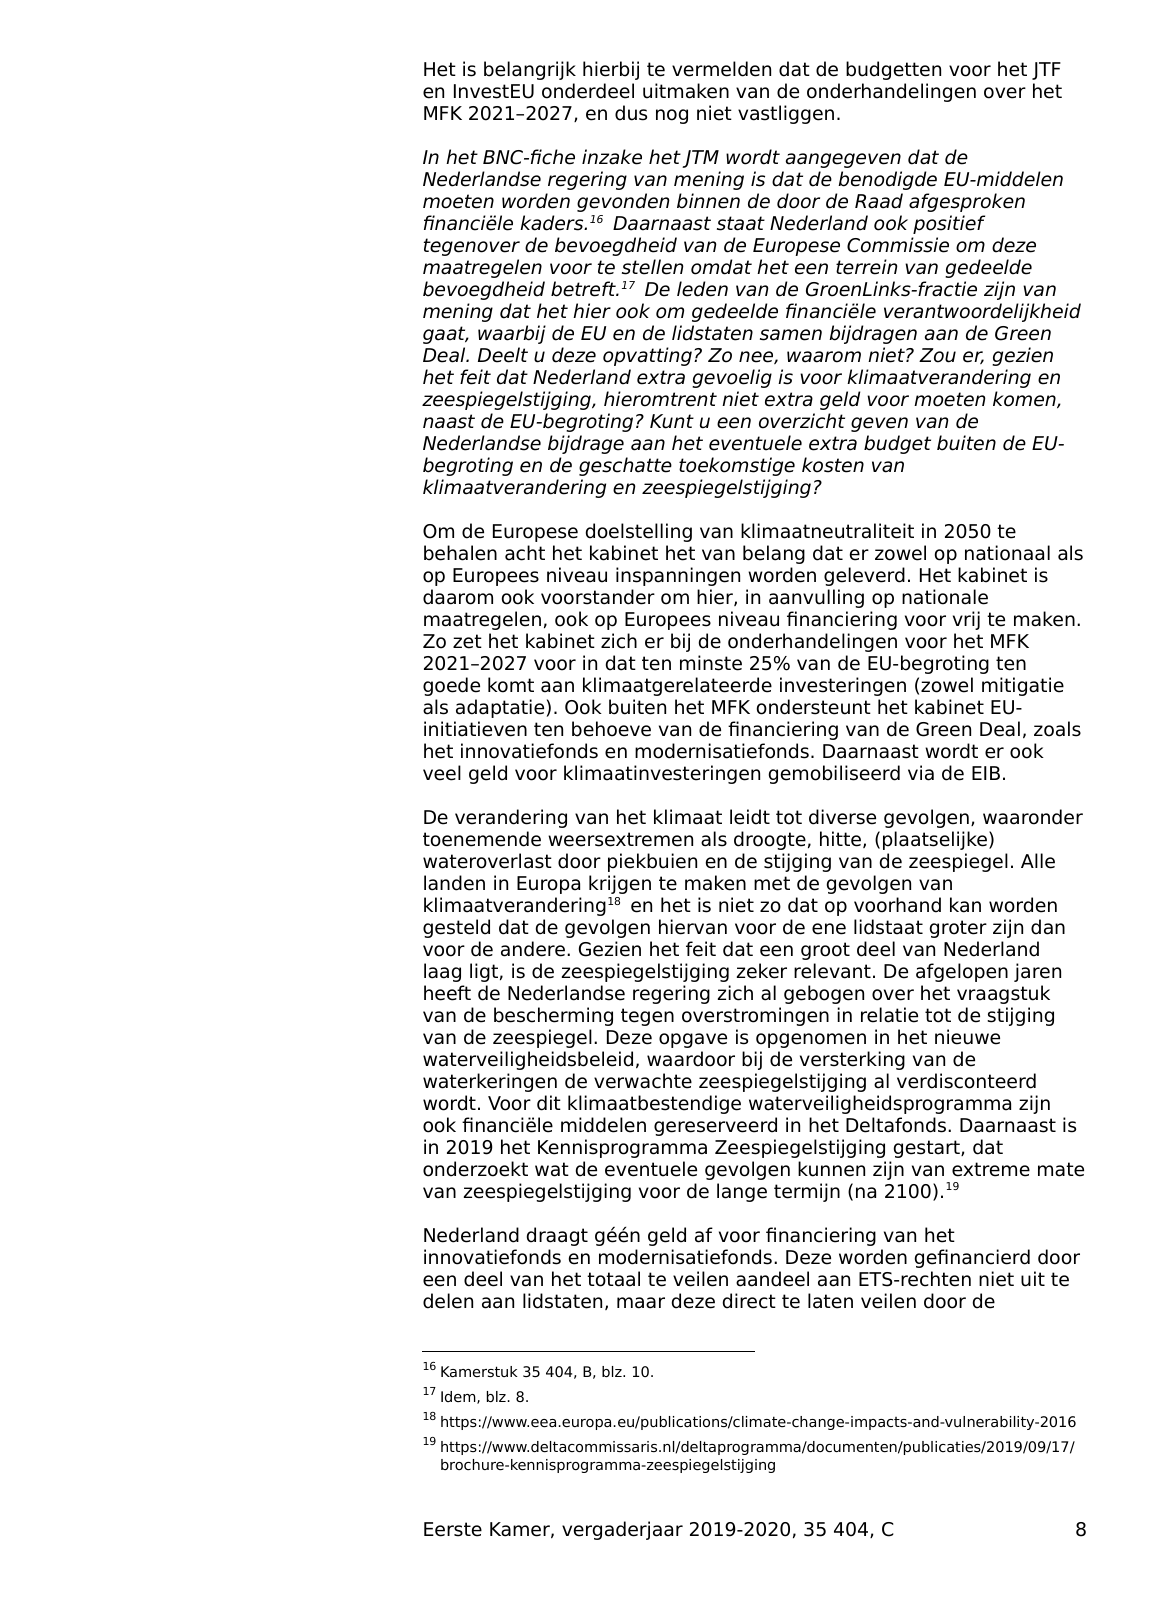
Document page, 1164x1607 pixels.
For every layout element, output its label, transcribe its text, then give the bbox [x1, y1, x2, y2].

text Nederland draagt géén geld af voor financiering van het innovatiefonds en modernisatiefonds. Deze worden gefinancierd door een deel van het totaal te veilen aandeel aan ETS-rechten niet uit te delen aan lidstaten, maar deze direct te laten veilen door de [422, 1225, 1087, 1313]
text Het is belangrijk hierbij te vermelden dat de budgetten voor het JTF en InvestEU onderdeel uitmaken van de onderhandelingen over het MFK 2021–2027, en dus nog niet vastliggen. [422, 59, 1087, 125]
text Kamerstuk 35 404, B, blz. 10. [422, 1360, 1087, 1382]
text https://www.deltacommissaris.nl/deltaprogramma/documenten/publicaties/2019/09/17/brochure-kennisprogramma-zeespiegelstijging [422, 1435, 1087, 1474]
text https://www.eea.europa.eu/publications/climate-change-impacts-and-vulnerability-2016 [422, 1410, 1087, 1432]
text In het BNC-fiche inzake het JTM wordt aangegeven dat de Nederlandse regering van mening is dat de benodigde EU-middelen moeten worden gevonden binnen de door de Raad afgesproken financiële kaders. Daarnaast staat Nederland ook positief tegenover de bevoegdheid van de Europese Commissie om deze maatregelen voor te stellen omdat het een terrein van gedeelde bevoegdheid betreft. De leden van de GroenLinks-fractie zijn van mening dat het hier ook om gedeelde financiële verantwoordelijkheid gaat, waarbij de EU en de lidstaten samen bijdragen aan de Green Deal. Deelt u deze opvatting? Zo nee, waarom niet? Zou er, gezien het feit dat Nederland extra gevoelig is voor klimaatverandering en zeespiegelstijging, hieromtrent niet extra geld voor moeten komen, naast de EU-begroting? Kunt u een overzicht geven van de Nederlandse bijdrage aan het eventuele extra budget buiten de EU-begroting en de geschatte toekomstige kosten van klimaatverandering en zeespiegelstijging? [422, 147, 1087, 499]
text De verandering van het klimaat leidt tot diverse gevolgen, waaronder toenemende weersextremen als droogte, hitte, (plaatselijke) wateroverlast door piekbuien en de stijging van de zeespiegel. Alle landen in Europa krijgen te maken met de gevolgen van klimaatverandering en het is niet zo dat op voorhand kan worden gesteld dat de gevolgen hiervan voor de ene lidstaat groter zijn dan voor de andere. Gezien het feit dat een groot deel van Nederland laag ligt, is de zeespiegelstijging zeker relevant. De afgelopen jaren heeft de Nederlandse regering zich al gebogen over het vraagstuk van de bescherming tegen overstromingen in relatie tot de stijging van de zeespiegel. Deze opgave is opgenomen in het nieuwe waterveiligheidsbeleid, waardoor bij de versterking van de waterkeringen de verwachte zeespiegelstijging al verdisconteerd wordt. Voor dit klimaatbestendige waterveiligheidsprogramma zijn ook financiële middelen gereserveerd in het Deltafonds. Daarnaast is in 2019 het Kennisprogramma Zeespiegelstijging gestart, dat onderzoekt wat de eventuele gevolgen kunnen zijn van extreme mate van zeespiegelstijging voor de lange termijn (na 2100). [422, 807, 1087, 1203]
text Om de Europese doelstelling van klimaatneutraliteit in 2050 te behalen acht het kabinet het van belang dat er zowel op nationaal als op Europees niveau inspanningen worden geleverd. Het kabinet is daarom ook voorstander om hier, in aanvulling op nationale maatregelen, ook op Europees niveau financiering voor vrij te maken. Zo zet het kabinet zich er bij de onderhandelingen voor het MFK 2021–2027 voor in dat ten minste 25% van de EU-begroting ten goede komt aan klimaatgerelateerde investeringen (zowel mitigatie als adaptatie). Ook buiten het MFK ondersteunt het kabinet EU-initiatieven ten behoeve van de financiering van de Green Deal, zoals het innovatiefonds en modernisatiefonds. Daarnaast wordt er ook veel geld voor klimaatinvesteringen gemobiliseerd via de EIB. [422, 521, 1087, 785]
text Idem, blz. 8. [422, 1385, 1087, 1407]
